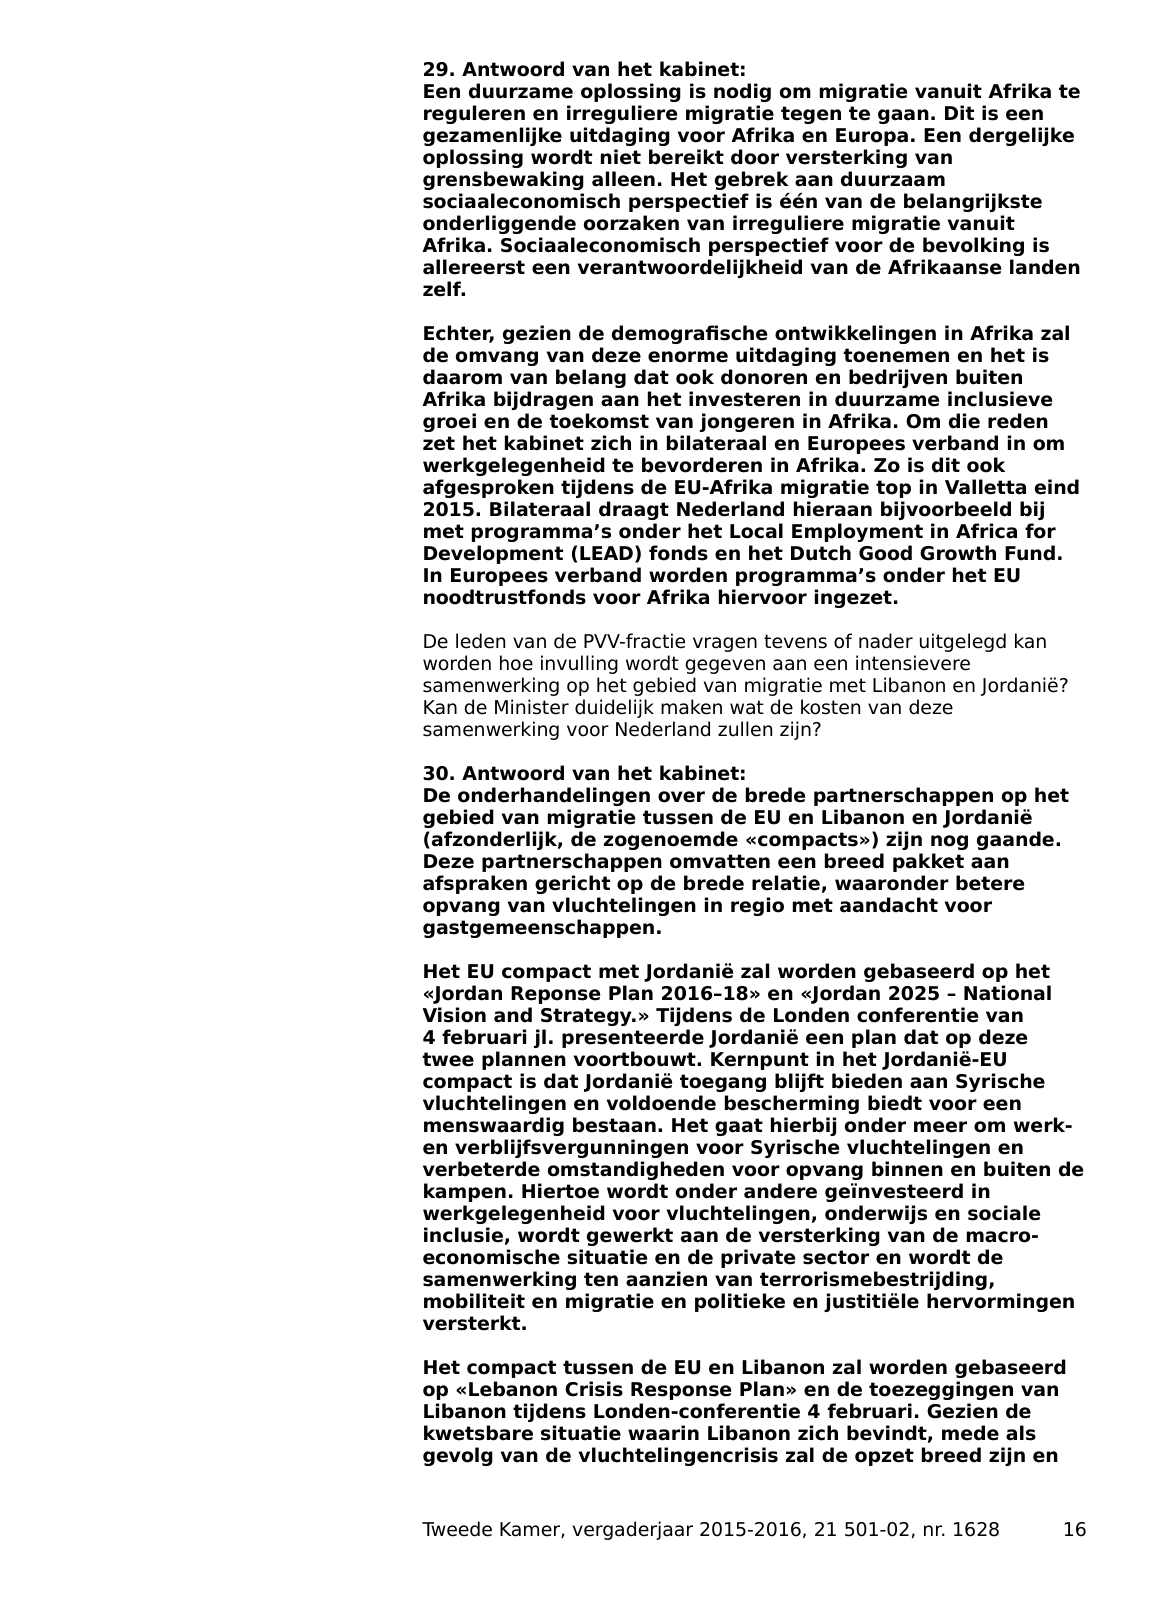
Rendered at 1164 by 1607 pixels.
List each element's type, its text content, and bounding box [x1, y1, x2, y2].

text Het EU compact met Jordanië zal worden gebaseerd op het «Jordan Reponse Plan 2016–18» en «Jordan 2025 – National Vision and Strategy.» Tijdens de Londen conferentie van 4 februari jl. presenteerde Jordanië een plan dat op deze twee plannen voortbouwt. Kernpunt in het Jordanië-EU compact is dat Jordanië toegang blijft bieden aan Syrische vluchtelingen en voldoende bescherming biedt voor een menswaardig bestaan. Het gaat hierbij onder meer om werk- en verblijfsvergunningen voor Syrische vluchtelingen en verbeterde omstandigheden voor opvang binnen en buiten de kampen. Hiertoe wordt onder andere geïnvesteerd in werkgelegenheid voor vluchtelingen, onderwijs en sociale inclusie, wordt gewerkt aan de versterking van de macro-economische situatie en de private sector en wordt de samenwerking ten aanzien van terrorismebestrijding, mobiliteit en migratie en politieke en justitiële hervormingen versterkt. [422, 961, 1087, 1335]
text De leden van de PVV-fractie vragen tevens of nader uitgelegd kan worden hoe invulling wordt gegeven aan een intensievere samenwerking op het gebied van migratie met Libanon en Jordanië? Kan de Minister duidelijk maken wat de kosten van deze samenwerking voor Nederland zullen zijn? [422, 631, 1087, 741]
text Het compact tussen de EU en Libanon zal worden gebaseerd op «Lebanon Crisis Response Plan» en de toezeggingen van Libanon tijdens Londen-conferentie 4 februari. Gezien de kwetsbare situatie waarin Libanon zich bevindt, mede als gevolg van de vluchtelingencrisis zal de opzet breed zijn en [422, 1357, 1087, 1467]
text Echter, gezien de demografische ontwikkelingen in Afrika zal de omvang van deze enorme uitdaging toenemen en het is daarom van belang dat ook donoren en bedrijven buiten Afrika bijdragen aan het investeren in duurzame inclusieve groei en de toekomst van jongeren in Afrika. Om die reden zet het kabinet zich in bilateraal en Europees verband in om werkgelegenheid te bevorderen in Afrika. Zo is dit ook afgesproken tijdens de EU-Afrika migratie top in Valletta eind 2015. Bilateraal draagt Nederland hieraan bijvoorbeeld bij met programma’s onder het Local Employment in Africa for Development (LEAD) fonds en het Dutch Good Growth Fund. In Europees verband worden programma’s onder het EU noodtrustfonds voor Afrika hiervoor ingezet. [422, 323, 1087, 609]
text De onderhandelingen over de brede partnerschappen op het gebied van migratie tussen de EU en Libanon en Jordanië (afzonderlijk, de zogenoemde «compacts») zijn nog gaande. Deze partnerschappen omvatten een breed pakket aan afspraken gericht op de brede relatie, waaronder betere opvang van vluchtelingen in regio met aandacht voor gastgemeenschappen. [422, 785, 1087, 939]
text 29. Antwoord van het kabinet: [422, 59, 1087, 81]
text 30. Antwoord van het kabinet: [422, 763, 1087, 785]
text Een duurzame oplossing is nodig om migratie vanuit Afrika te reguleren en irreguliere migratie tegen te gaan. Dit is een gezamenlijke uitdaging voor Afrika en Europa. Een dergelijke oplossing wordt niet bereikt door versterking van grensbewaking alleen. Het gebrek aan duurzaam sociaaleconomisch perspectief is één van de belangrijkste onderliggende oorzaken van irreguliere migratie vanuit Afrika. Sociaaleconomisch perspectief voor de bevolking is allereerst een verantwoordelijkheid van de Afrikaanse landen zelf. [422, 81, 1087, 301]
